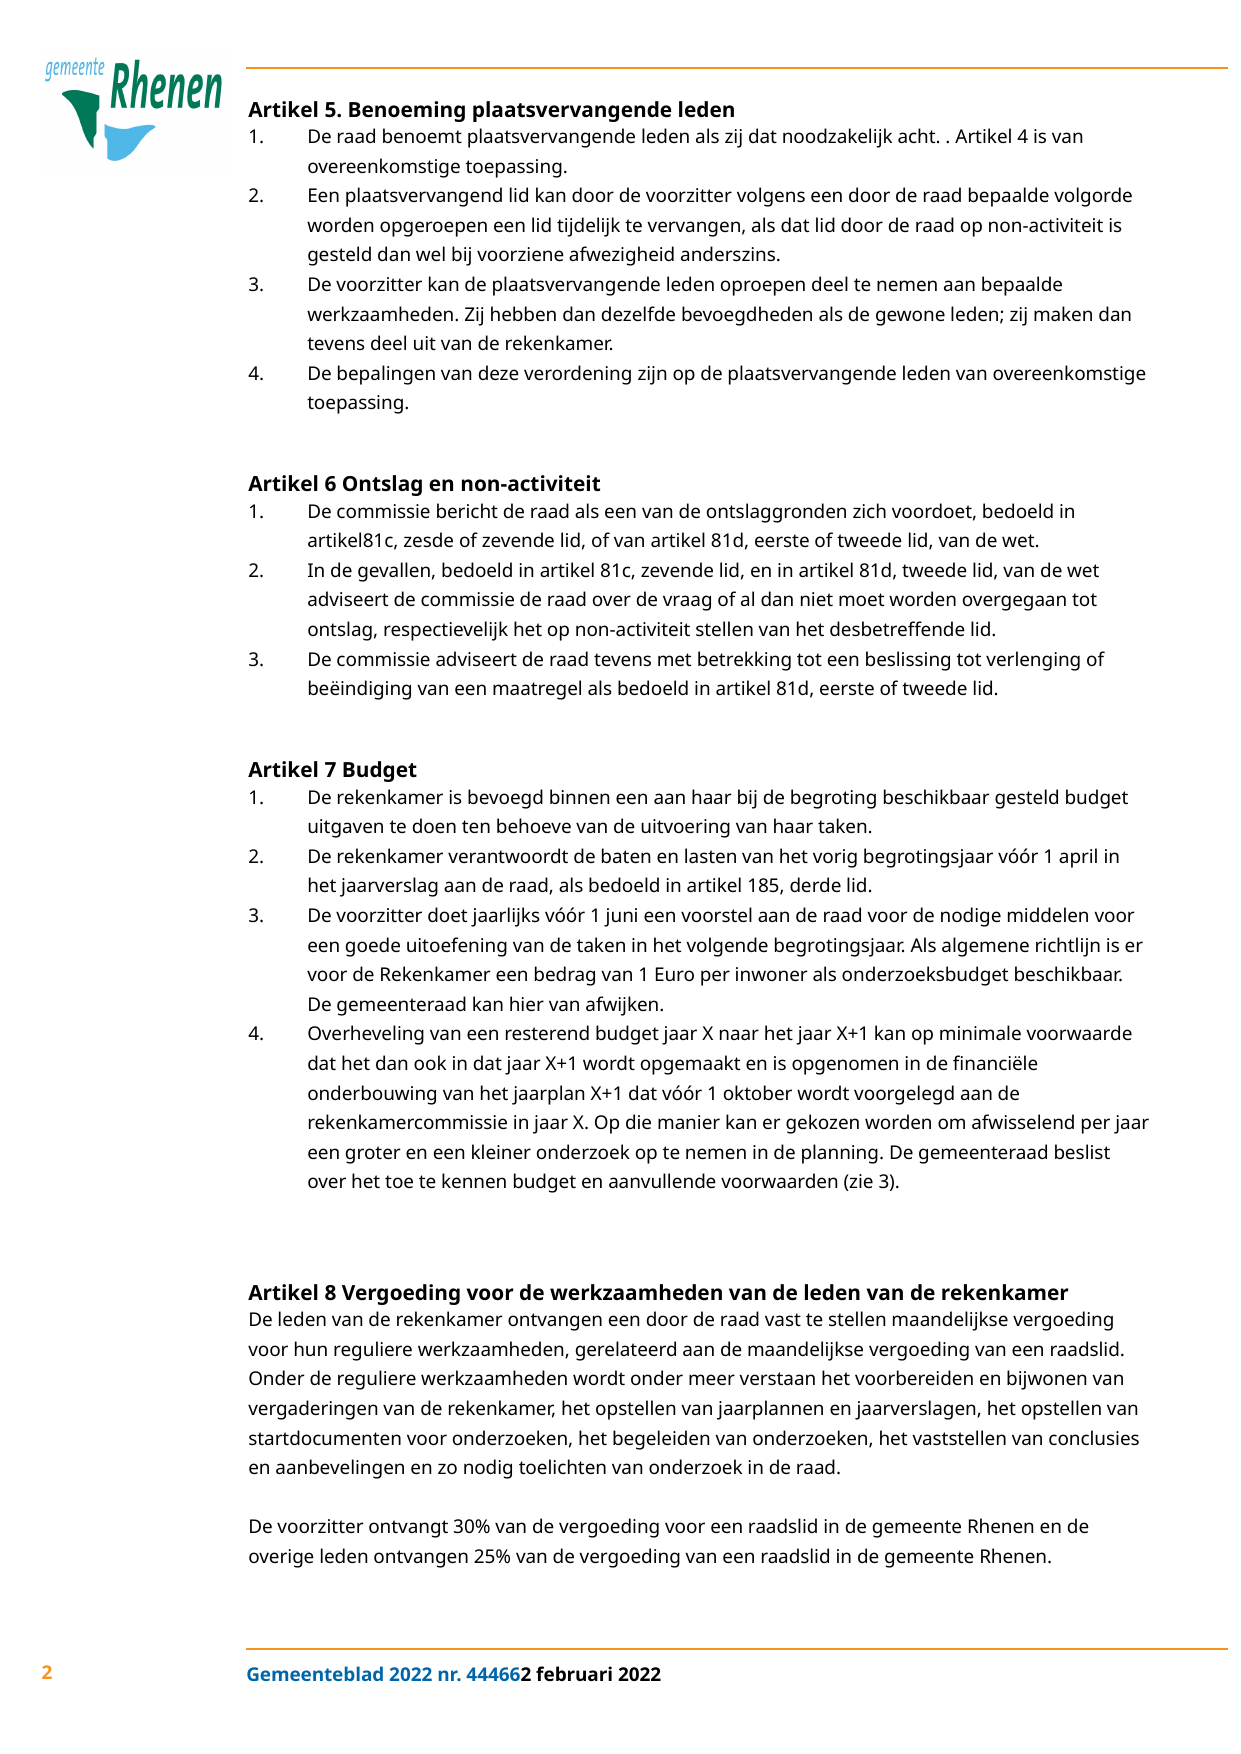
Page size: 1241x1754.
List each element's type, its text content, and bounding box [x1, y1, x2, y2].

list De commissie bericht de raad als een van de ontslaggronden zich voordoet, bedoeld in artikel81c, zesde of zevende lid, of van artikel 81d, eerste of tweede lid, van de wet. [248, 498, 1152, 553]
list De bepalingen van deze verordening zijn op de plaatsvervangende leden van overeenkomstige toepassing. [248, 360, 1152, 415]
list De rekenkamer verantwoordt de baten en lasten van het vorig begrotingsjaar vóór 1 april in het jaarverslag aan de raad, als bedoeld in artikel 185, derde lid. [248, 843, 1152, 898]
list De rekenkamer is bevoegd binnen een aan haar bij de begroting beschikbaar gesteld budget uitgaven te doen ten behoeve van de uitvoering van haar taken. [248, 784, 1152, 839]
text Artikel 6 Ontslag en non-activiteit [248, 469, 1152, 498]
list Een plaatsvervangend lid kan door de voorzitter volgens een door de raad bepaalde volgorde worden opgeroepen een lid tijdelijk te vervangen, als dat lid door de raad op non-activiteit is gesteld dan wel bij voorziene afwezigheid anderszins. [248, 182, 1152, 267]
text Artikel 7 Budget [248, 755, 1152, 784]
list De voorzitter kan de plaatsvervangende leden oproepen deel te nemen aan bepaalde werkzaamheden. Zij hebben dan dezelfde bevoegdheden als de gewone leden; zij maken dan tevens deel uit van de rekenkamer. [248, 271, 1152, 356]
text Artikel 8 Vergoeding voor de werkzaamheden van de leden van de rekenkamer [248, 1278, 1152, 1306]
list De raad benoemt plaatsvervangende leden als zij dat noodzakelijk acht. . Artikel 4 is van overeenkomstige toepassing. [248, 123, 1152, 178]
picture [41, 47, 231, 172]
text Artikel 5. Benoeming plaatsvervangende leden [248, 95, 1152, 123]
list De commissie adviseert de raad tevens met betrekking tot een beslissing tot verlenging of beëindiging van een maatregel als bedoeld in artikel 81d, eerste of tweede lid. [248, 646, 1152, 701]
text De leden van de rekenkamer ontvangen een door de raad vast te stellen maandelijkse vergoeding voor hun reguliere werkzaamheden, gerelateerd aan de maandelijkse vergoeding van een raadslid. Onder de reguliere werkzaamheden wordt onder meer verstaan het voorbereiden en bijwonen van vergaderingen van de rekenkamer, het opstellen van jaarplannen en jaarverslagen, het opstellen van startdocumenten voor onderzoeken, het begeleiden van onderzoeken, het vaststellen van conclusies en aanbevelingen en zo nodig toelichten van onderzoek in de raad. [248, 1306, 1152, 1480]
text De voorzitter ontvangt 30% van de vergoeding voor een raadslid in de gemeente Rhenen en de overige leden ontvangen 25% van de vergoeding van een raadslid in de gemeente Rhenen. [248, 1513, 1152, 1569]
list De voorzitter doet jaarlijks vóór 1 juni een voorstel aan de raad voor de nodige middelen voor een goede uitoefening van de taken in het volgende begrotingsjaar. Als algemene richtlijn is er voor de Rekenkamer een bedrag van 1 Euro per inwoner als onderzoeksbudget beschikbaar. De gemeenteraad kan hier van afwijken. [248, 902, 1152, 1017]
list Overheveling van een resterend budget jaar X naar het jaar X+1 kan op minimale voorwaarde dat het dan ook in dat jaar X+1 wordt opgemaakt en is opgenomen in de financiële onderbouwing van het jaarplan X+1 dat vóór 1 oktober wordt voorgelegd aan de rekenkamercommissie in jaar X. Op die manier kan er gekozen worden om afwisselend per jaar een groter en een kleiner onderzoek op te nemen in de planning. De gemeenteraad beslist over het toe te kennen budget en aanvullende voorwaarden (zie 3). [248, 1021, 1152, 1194]
list In de gevallen, bedoeld in artikel 81c, zevende lid, en in artikel 81d, tweede lid, van de wet adviseert de commissie de raad over de vraag of al dan niet moet worden overgegaan tot ontslag, respectievelijk het op non-activiteit stellen van het desbetreffende lid. [248, 557, 1152, 642]
